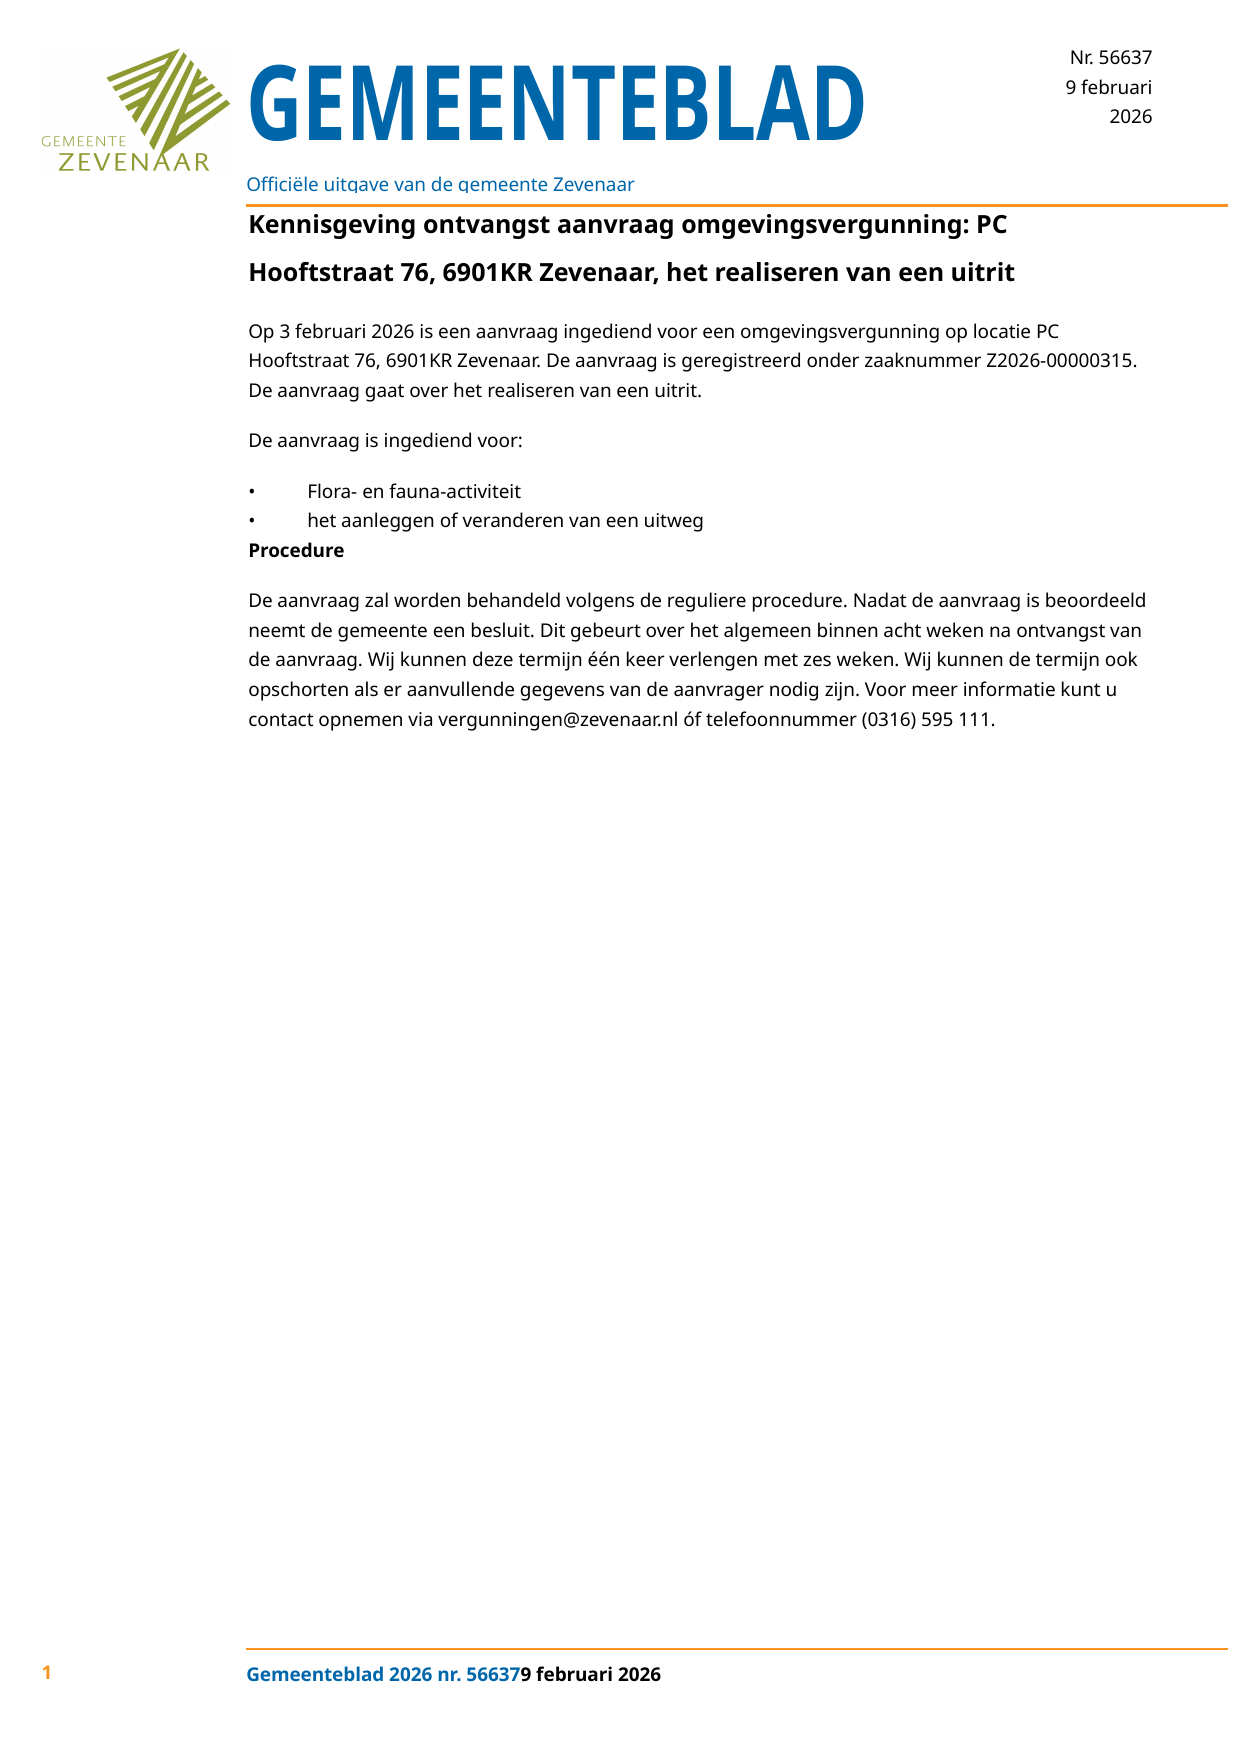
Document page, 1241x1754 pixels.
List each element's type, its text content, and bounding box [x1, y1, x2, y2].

list het aanleggen of veranderen van een uitweg [248, 507, 1152, 533]
text Procedure [248, 537, 1152, 563]
text Op 3 februari 2026 is een aanvraag ingediend voor een omgevingsvergunning op locatie PC Hooftstraat 76, 6901KR Zevenaar. De aanvraag is geregistreerd onder zaaknummer Z2026-00000315. De aanvraag gaat over het realiseren van een uitrit. [248, 318, 1152, 403]
text De aanvraag is ingediend voor: [248, 427, 1152, 453]
picture [41, 47, 231, 172]
text Kennisgeving ontvangst aanvraag omgevingsvergunning: PC Hooftstraat 76, 6901KR Zevenaar, het realiseren van een uitrit [248, 207, 1152, 288]
text De aanvraag zal worden behandeld volgens de reguliere procedure. Nadat de aanvraag is beoordeeld neemt de gemeente een besluit. Dit gebeurt over het algemeen binnen acht weken na ontvangst van de aanvraag. Wij kunnen deze termijn één keer verlengen met zes weken. Wij kunnen de termijn ook opschorten als er aanvullende gegevens van de aanvrager nodig zijn. Voor meer informatie kunt u contact opnemen via vergunningen@zevenaar.nl óf telefoonnummer (0316) 595 111. [248, 587, 1152, 732]
list Flora- en fauna-activiteit [248, 478, 1152, 504]
